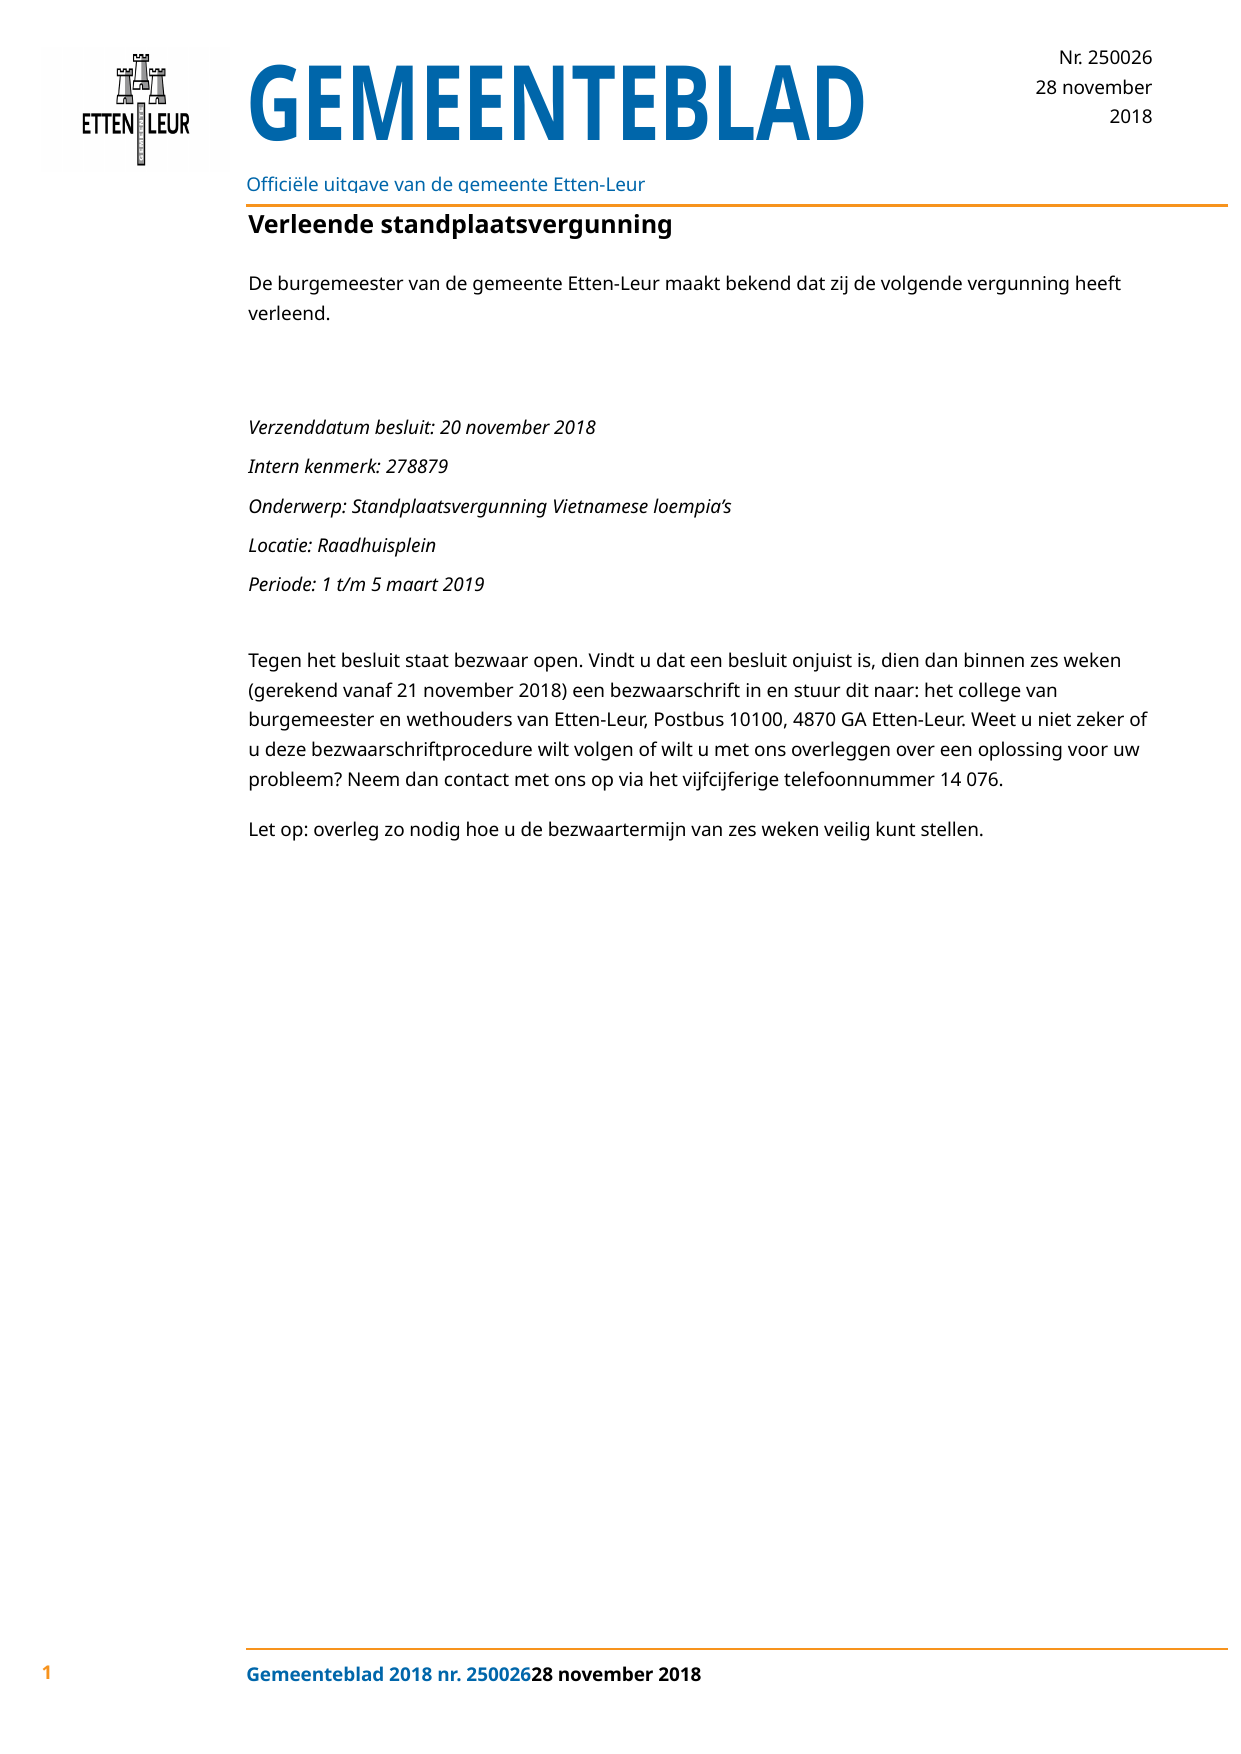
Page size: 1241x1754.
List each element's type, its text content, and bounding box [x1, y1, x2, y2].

picture [41, 47, 231, 172]
text De burgemeester van de gemeente Etten-Leur maakt bekend dat zij de volgende vergunning heeft verleend. [248, 270, 1152, 326]
text Onderwerp: Standplaatsvergunning Vietnamese loempia’s [248, 493, 1152, 518]
text Locatie: Raadhuisplein [248, 532, 1152, 558]
text Periode: 1 t/m 5 maart 2019 [248, 571, 1152, 597]
text Intern kenmerk: 278879 [248, 453, 1152, 479]
text Tegen het besluit staat bezwaar open. Vindt u dat een besluit onjuist is, dien dan binnen zes weken (gerekend vanaf 21 november 2018) een bezwaarschrift in en stuur dit naar: het college van burgemeester en wethouders van Etten-Leur, Postbus 10100, 4870 GA Etten-Leur. Weet u niet zeker of u deze bezwaarschriftprocedure wilt volgen of wilt u met ons overleggen over een oplossing voor uw probleem? Neem dan contact met ons op via het vijfcijferige telefoonnummer 14 076. [248, 647, 1152, 792]
text Verzenddatum besluit: 20 november 2018 [248, 414, 1152, 440]
text Let op: overleg zo nodig hoe u de bezwaartermijn van zes weken veilig kunt stellen. [248, 816, 1152, 842]
text Verleende standplaatsvergunning [248, 207, 1152, 241]
